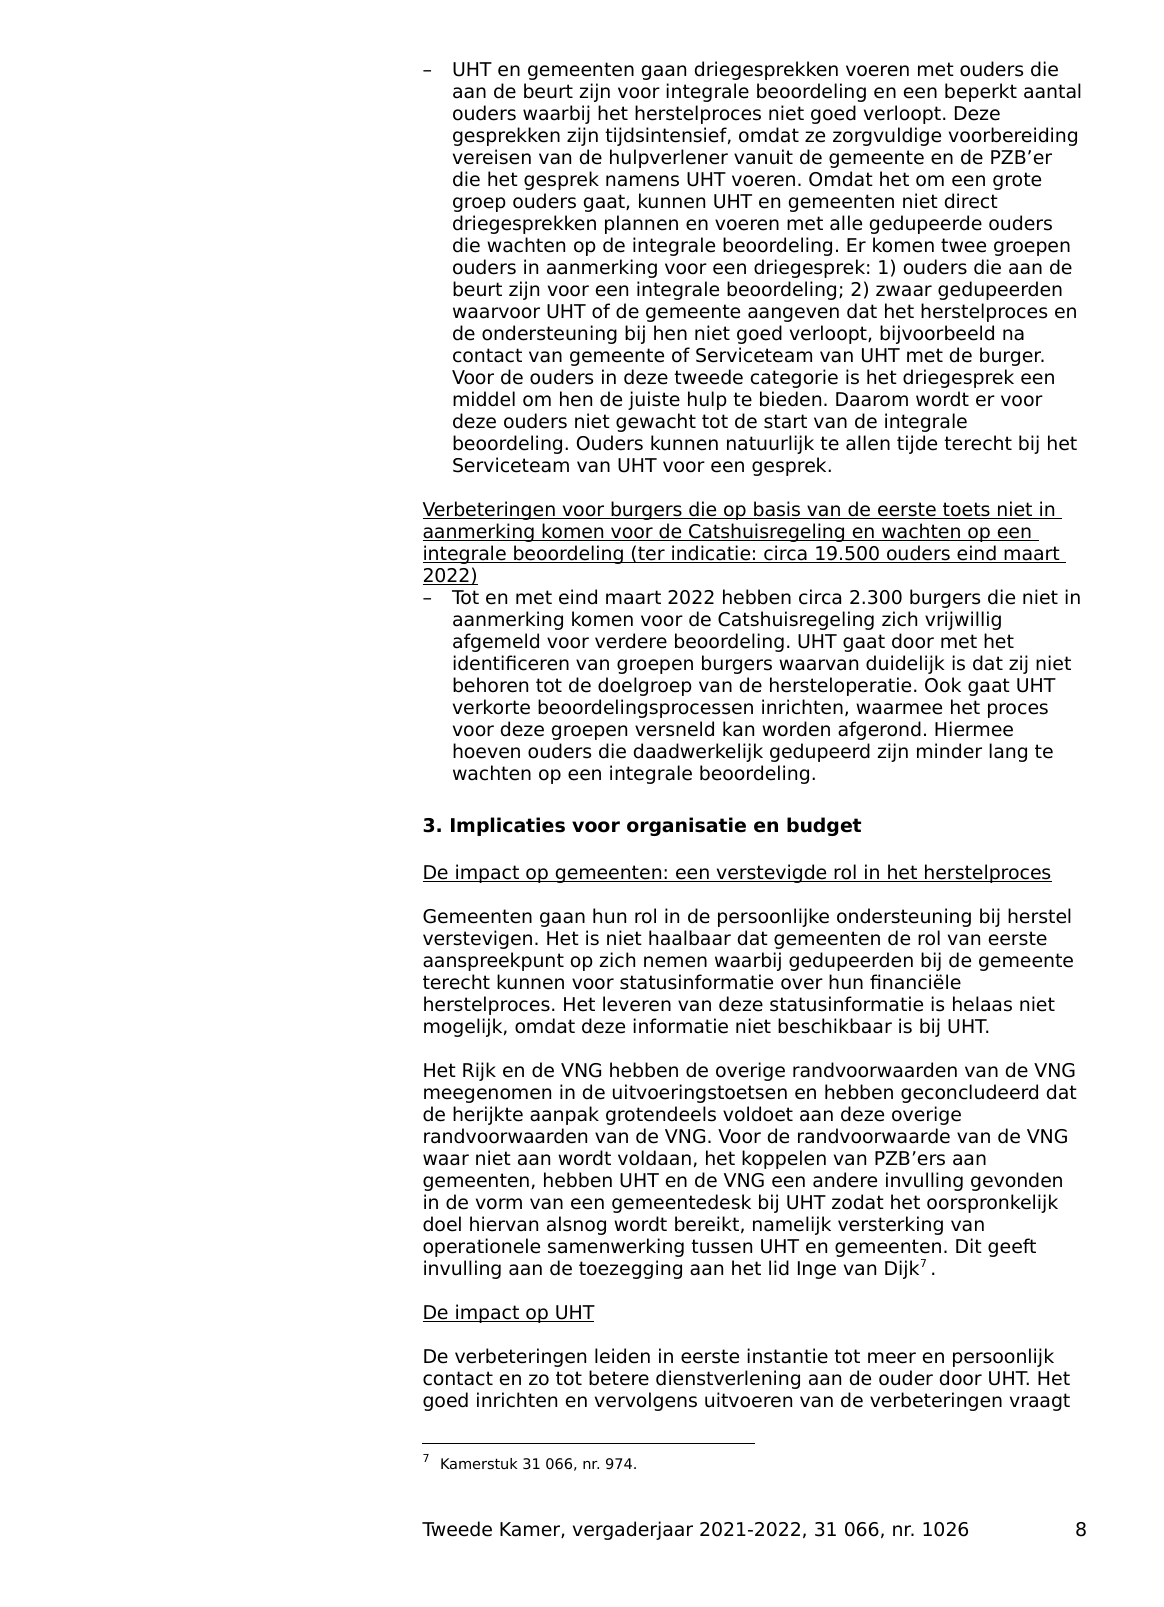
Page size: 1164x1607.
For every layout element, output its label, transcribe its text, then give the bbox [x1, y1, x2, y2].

text De verbeteringen leiden in eerste instantie tot meer en persoonlijk contact en zo tot betere dienstverlening aan de ouder door UHT. Het goed inrichten en vervolgens uitvoeren van de verbeteringen vraagt [422, 1346, 1087, 1412]
text – UHT en gemeenten gaan driegesprekken voeren met ouders die aan de beurt zijn voor integrale beoordeling en een beperkt aantal ouders waarbij het herstelproces niet goed verloopt. Deze gesprekken zijn tijdsintensief, omdat ze zorgvuldige voorbereiding vereisen van de hulpverlener vanuit de gemeente en de PZB’er die het gesprek namens UHT voeren. Omdat het om een grote groep ouders gaat, kunnen UHT en gemeenten niet direct driegesprekken plannen en voeren met alle gedupeerde ouders die wachten op de integrale beoordeling. Er komen twee groepen ouders in aanmerking voor een driegesprek: 1) ouders die aan de beurt zijn voor een integrale beoordeling; 2) zwaar gedupeerden waarvoor UHT of de gemeente aangeven dat het herstelproces en de ondersteuning bij hen niet goed verloopt, bijvoorbeeld na contact van gemeente of Serviceteam van UHT met de burger. Voor de ouders in deze tweede categorie is het driegesprek een middel om hen de juiste hulp te bieden. Daarom wordt er voor deze ouders niet gewacht tot de start van de integrale beoordeling. Ouders kunnen natuurlijk te allen tijde terecht bij het Serviceteam van UHT voor een gesprek. [422, 59, 1087, 477]
text – Tot en met eind maart 2022 hebben circa 2.300 burgers die niet in aanmerking komen voor de Catshuisregeling zich vrijwillig afgemeld voor verdere beoordeling. UHT gaat door met het identificeren van groepen burgers waarvan duidelijk is dat zij niet behoren tot de doelgroep van de hersteloperatie. Ook gaat UHT verkorte beoordelingsprocessen inrichten, waarmee het proces voor deze groepen versneld kan worden afgerond. Hiermee hoeven ouders die daadwerkelijk gedupeerd zijn minder lang te wachten op een integrale beoordeling. [422, 587, 1087, 784]
text Gemeenten gaan hun rol in de persoonlijke ondersteuning bij herstel verstevigen. Het is niet haalbaar dat gemeenten de rol van eerste aanspreekpunt op zich nemen waarbij gedupeerden bij de gemeente terecht kunnen voor statusinformatie over hun financiële herstelproces. Het leveren van deze statusinformatie is helaas niet mogelijk, omdat deze informatie niet beschikbaar is bij UHT. [422, 906, 1087, 1038]
subtitle 3. Implicaties voor organisatie en budget [422, 814, 1087, 837]
subtitle De impact op UHT [422, 1302, 1087, 1324]
text Het Rijk en de VNG hebben de overige randvoorwaarden van de VNG meegenomen in de uitvoeringstoetsen en hebben geconcludeerd dat de herijkte aanpak grotendeels voldoet aan deze overige randvoorwaarden van de VNG. Voor de randvoorwaarde van de VNG waar niet aan wordt voldaan, het koppelen van PZB’ers aan gemeenten, hebben UHT en de VNG een andere invulling gevonden in de vorm van een gemeentedesk bij UHT zodat het oorspronkelijk doel hiervan alsnog wordt bereikt, namelijk versterking van operationele samenwerking tussen UHT en gemeenten. Dit geeft invulling aan de toezegging aan het lid Inge van Dijk. [422, 1060, 1087, 1279]
text Kamerstuk 31 066, nr. 974. [422, 1452, 1087, 1474]
subtitle Verbeteringen voor burgers die op basis van de eerste toets niet in aanmerking komen voor de Catshuisregeling en wachten op een integrale beoordeling (ter indicatie: circa 19.500 ouders eind maart 2022) [422, 499, 1087, 587]
subtitle De impact op gemeenten: een verstevigde rol in het herstelproces [422, 862, 1087, 883]
